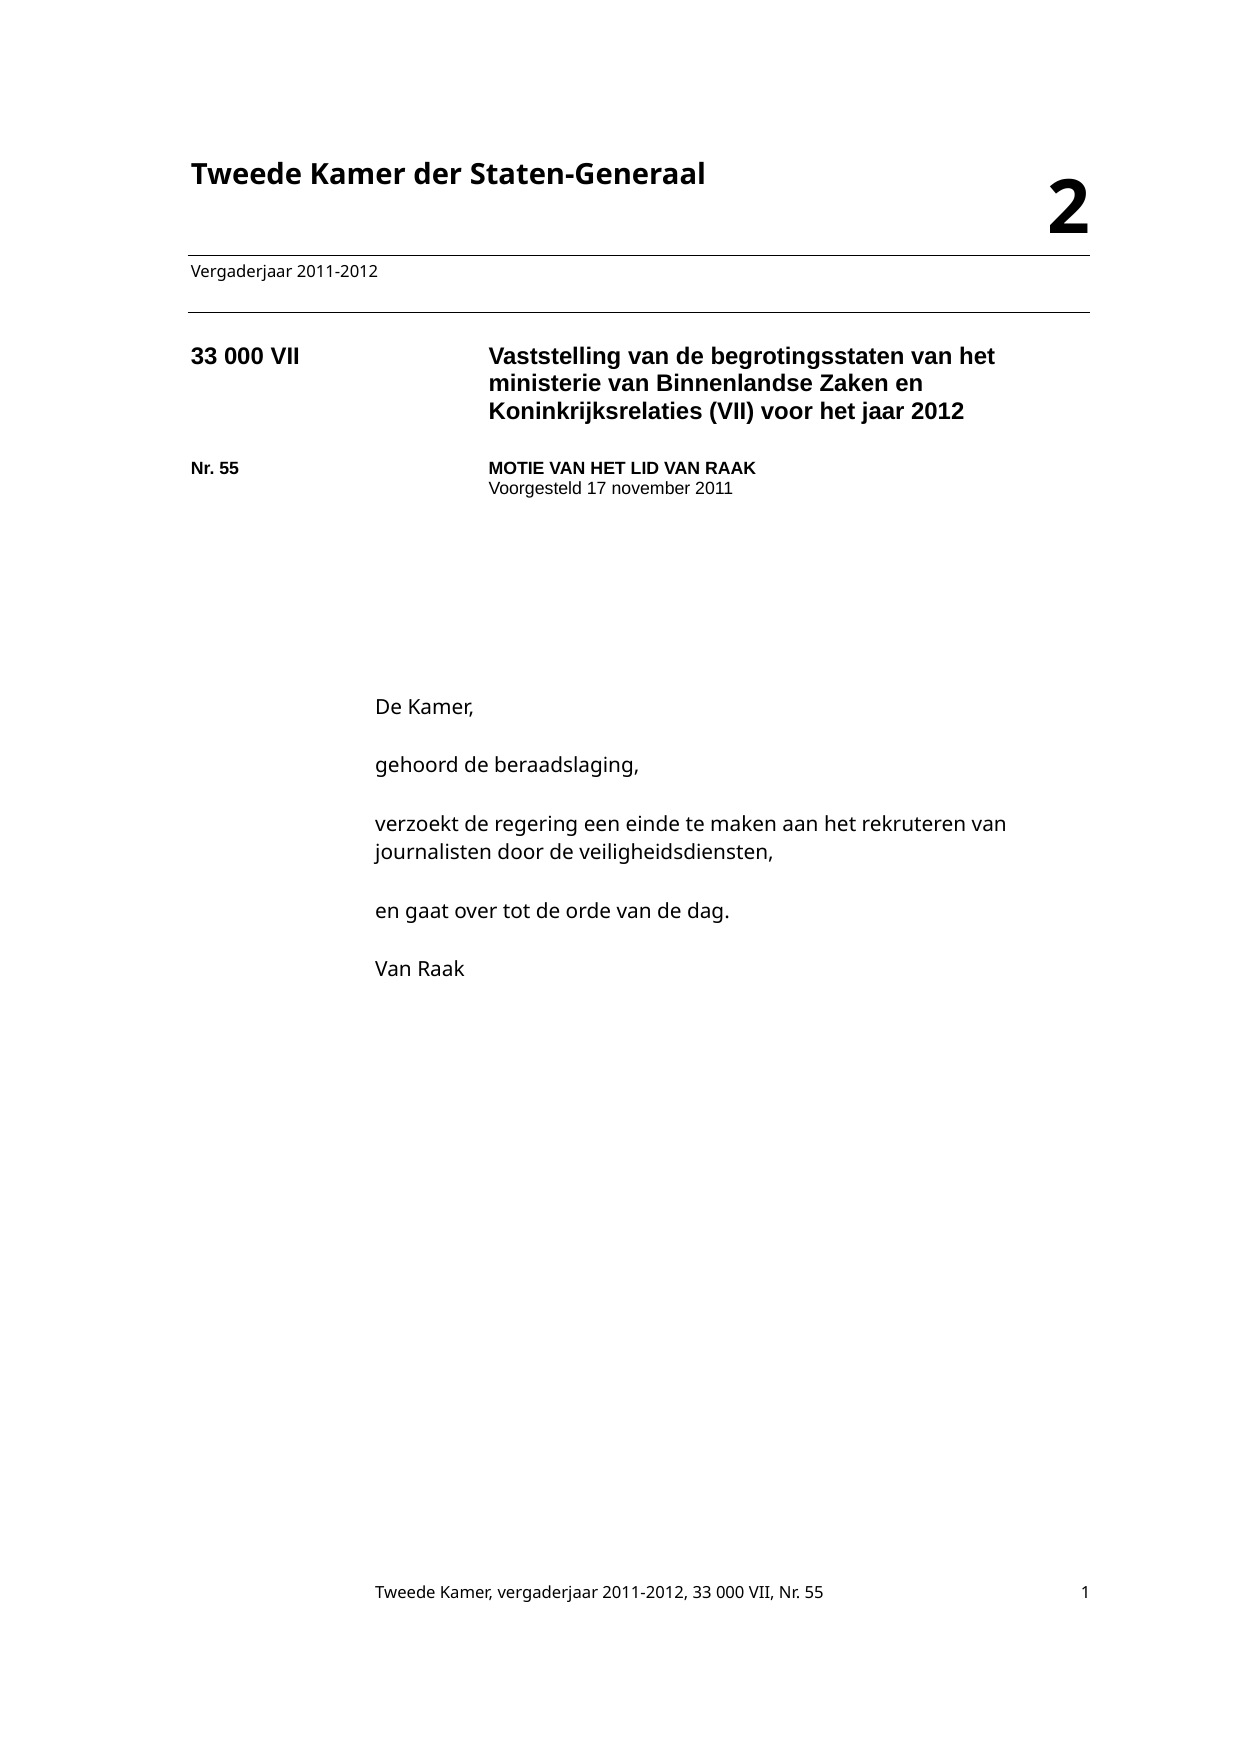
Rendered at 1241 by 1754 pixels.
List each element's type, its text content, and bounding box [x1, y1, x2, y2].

table_cell MOTIE VAN HET LID VAN RAAK Voorgesteld 17 november 2011 [485, 455, 1090, 573]
table_cell Vaststelling van de begrotingsstaten van het ministerie van Binnenlandse Zaken en Koninkrijksrelaties (VII) voor het jaar 2012 [485, 339, 1090, 454]
table_cell Vergaderjaar 2011-2012 [188, 256, 485, 312]
table_cell [188, 313, 485, 339]
table_cell [485, 313, 1090, 339]
table_header 2 [910, 150, 1090, 255]
text Van Raak [375, 954, 1090, 983]
text verzoekt de regering een einde te maken aan het rekruteren van journalisten door de veiligheidsdiensten, [375, 809, 1090, 866]
table_cell [485, 256, 1090, 312]
table_header Tweede Kamer der Staten-Generaal [188, 150, 909, 255]
text gehoord de beraadslaging, [375, 751, 1090, 779]
text De Kamer, [375, 692, 1090, 721]
text en gaat over tot de orde van de dag. [375, 896, 1090, 924]
table_cell Nr. 55 [188, 455, 485, 573]
table_cell 33 000 VII [188, 339, 485, 454]
